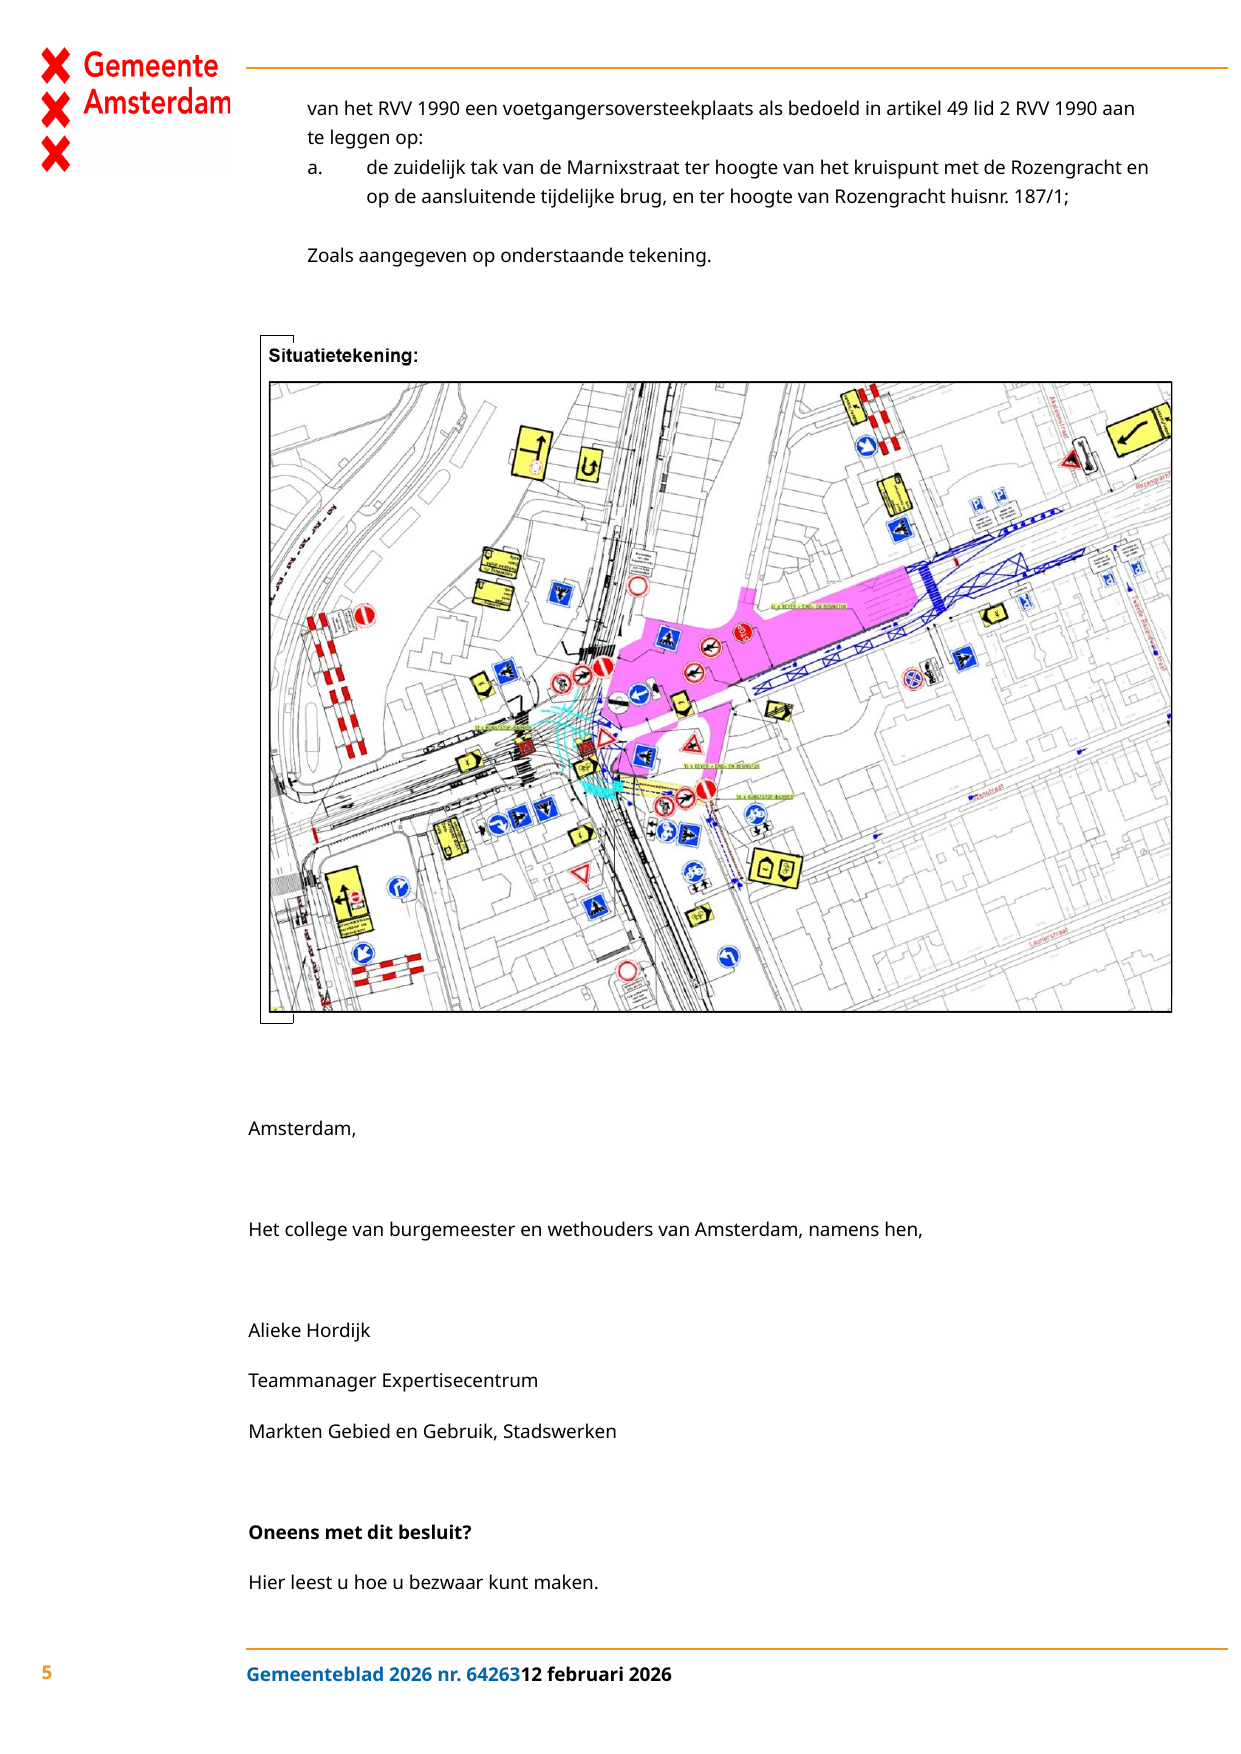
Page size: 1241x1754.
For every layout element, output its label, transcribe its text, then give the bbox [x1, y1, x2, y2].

text Hier leest u hoe u bezwaar kunt maken. [248, 1569, 1152, 1595]
text Markten Gebied en Gebruik, Stadswerken [248, 1418, 1152, 1444]
text Amsterdam, [248, 1116, 1152, 1141]
picture [41, 47, 231, 172]
list de zuidelijk tak van de Marnixstraat ter hoogte van het kruispunt met de Rozengracht en op de aansluitende tijdelijke brug, en ter hoogte van Rozengracht huisnr. 187/1; [307, 154, 1152, 209]
text Oneens met dit besluit? [248, 1519, 1152, 1545]
list van het RVV 1990 een voetgangersoversteekplaats als bedoeld in artikel 49 lid 2 RVV 1990 aan te leggen op: [248, 95, 1152, 150]
text Alieke Hordijk [248, 1317, 1152, 1343]
text Het college van burgemeester en wethouders van Amsterdam, namens hen, [248, 1216, 1152, 1242]
list Zoals aangegeven op onderstaande tekening. [248, 243, 1152, 268]
picture [268, 343, 1173, 1014]
text Teammanager Expertisecentrum [248, 1368, 1152, 1393]
